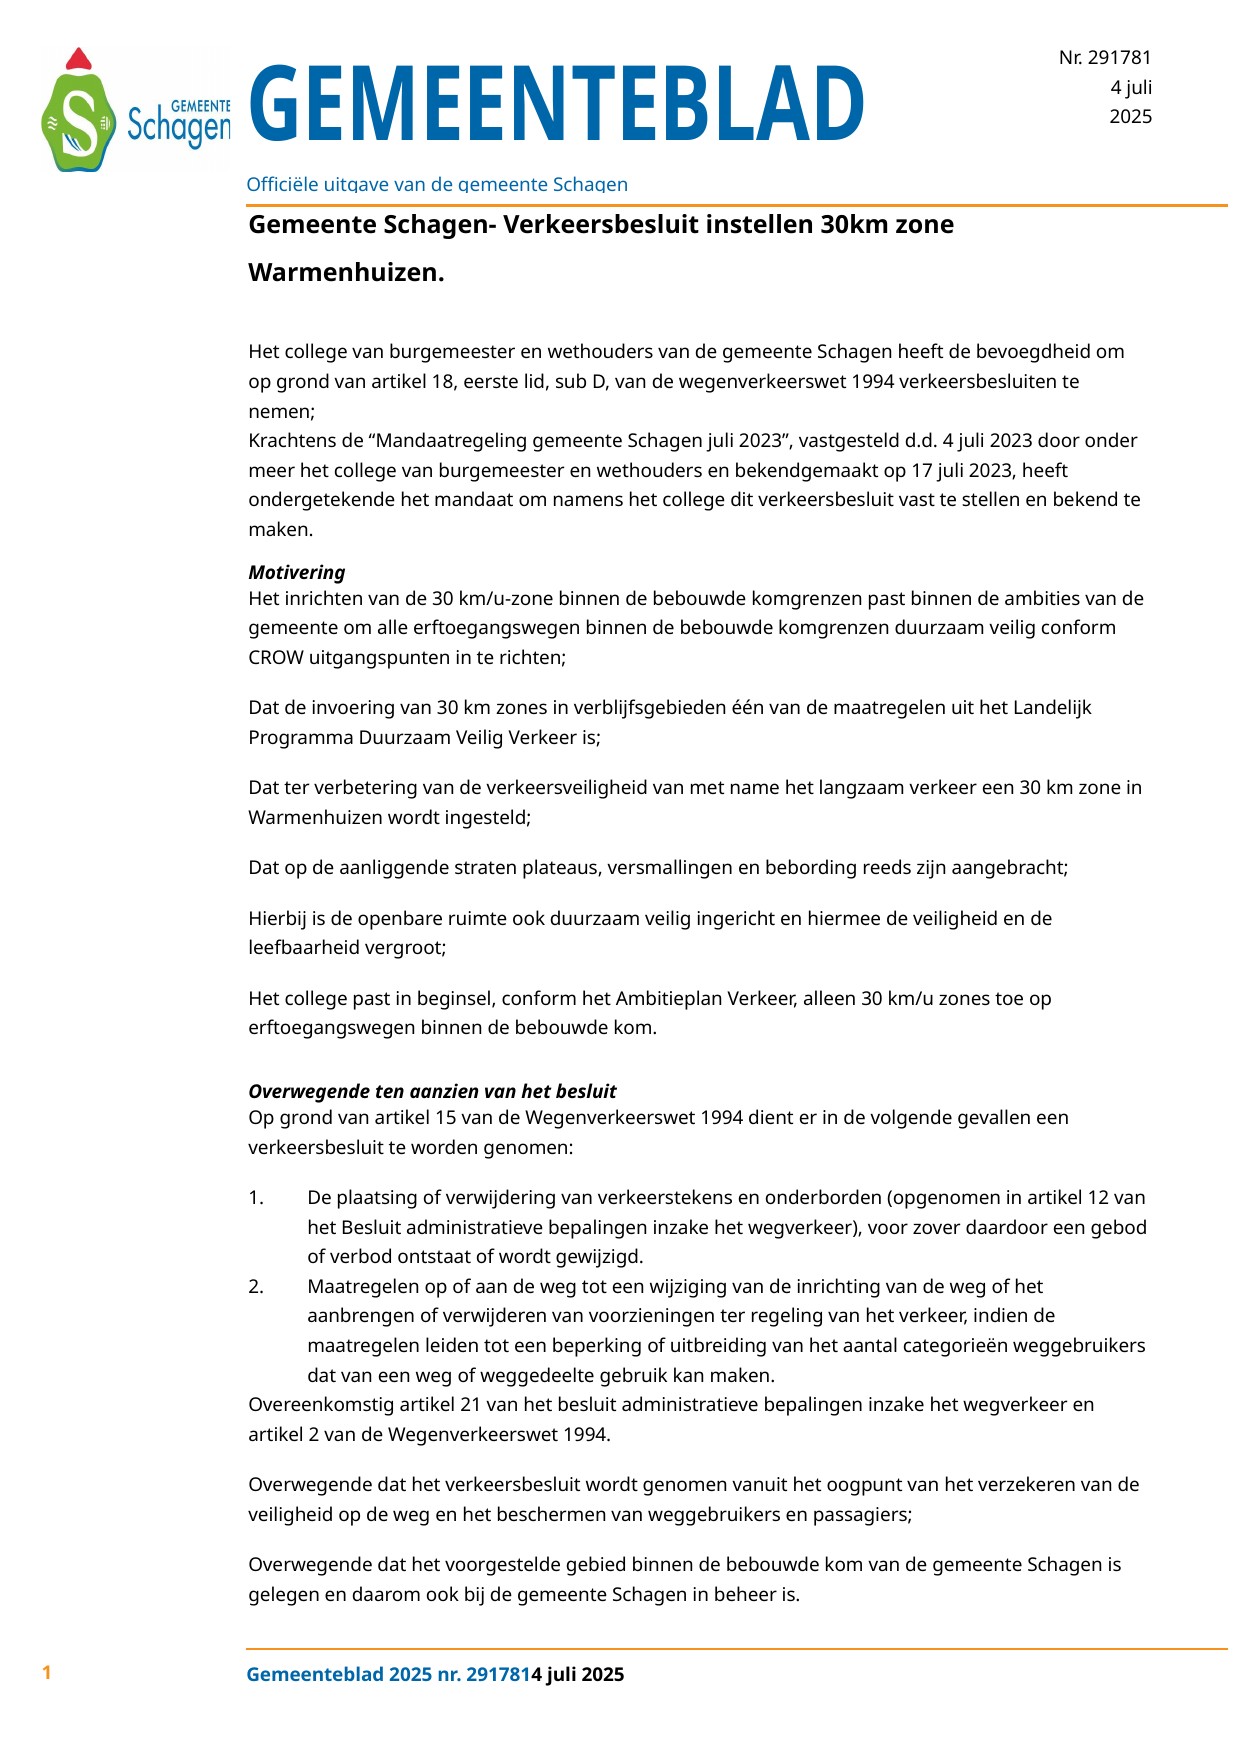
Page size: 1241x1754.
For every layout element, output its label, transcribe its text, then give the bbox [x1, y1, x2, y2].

text Het college van burgemeester en wethouders van de gemeente Schagen heeft de bevoegdheid om op grond van artikel 18, eerste lid, sub D, van de wegenverkeerswet 1994 verkeersbesluiten te nemen; [248, 339, 1152, 423]
text Dat de invoering van 30 km zones in verblijfsgebieden één van de maatregelen uit het Landelijk Programma Duurzaam Veilig Verkeer is; [248, 694, 1152, 750]
picture [41, 47, 231, 172]
text Dat ter verbetering van de verkeersveiligheid van met name het langzaam verkeer een 30 km zone in Warmenhuizen wordt ingesteld; [248, 774, 1152, 830]
text Het college past in beginsel, conform het Ambitieplan Verkeer, alleen 30 km/u zones toe op erftoegangswegen binnen de bebouwde kom. [248, 985, 1152, 1040]
list De plaatsing of verwijdering van verkeerstekens en onderborden (opgenomen in artikel 12 van het Besluit administratieve bepalingen inzake het wegverkeer), voor zover daardoor een gebod of verbod ontstaat of wordt gewijzigd. [248, 1184, 1152, 1269]
text Overeenkomstig artikel 21 van het besluit administratieve bepalingen inzake het wegverkeer en artikel 2 van de Wegenverkeerswet 1994. [248, 1391, 1152, 1447]
text Dat op de aanliggende straten plateaus, versmallingen en bebording reeds zijn aangebracht; [248, 854, 1152, 880]
text Hierbij is de openbare ruimte ook duurzaam veilig ingericht en hiermee de veiligheid en de leefbaarheid vergroot; [248, 905, 1152, 960]
text Overwegende dat het verkeersbesluit wordt genomen vanuit het oogpunt van het verzekeren van de veiligheid op de weg en het beschermen van weggebruikers en passagiers; [248, 1471, 1152, 1527]
text Het inrichten van de 30 km/u-zone binnen de bebouwde komgrenzen past binnen de ambities van de gemeente om alle erftoegangswegen binnen de bebouwde komgrenzen duurzaam veilig conform CROW uitgangspunten in te richten; [248, 585, 1152, 670]
text Krachtens de “Mandaatregeling gemeente Schagen juli 2023”, vastgesteld d.d. 4 juli 2023 door onder meer het college van burgemeester en wethouders en bekendgemaakt op 17 juli 2023, heeft ondergetekende het mandaat om namens het college dit verkeersbesluit vast te stellen en bekend te maken. [248, 427, 1152, 542]
text Motivering [248, 559, 1152, 585]
text Overwegende ten aanzien van het besluit [248, 1078, 1152, 1104]
text Overwegende dat het voorgestelde gebied binnen de bebouwde kom van de gemeente Schagen is gelegen en daarom ook bij de gemeente Schagen in beheer is. [248, 1551, 1152, 1607]
text Op grond van artikel 15 van de Wegenverkeerswet 1994 dient er in de volgende gevallen een verkeersbesluit te worden genomen: [248, 1104, 1152, 1159]
text Gemeente Schagen- Verkeersbesluit instellen 30km zone Warmenhuizen. [248, 207, 1152, 288]
list Maatregelen op of aan de weg tot een wijziging van de inrichting van de weg of het aanbrengen of verwijderen van voorzieningen ter regeling van het verkeer, indien de maatregelen leiden tot een beperking of uitbreiding van het aantal categorieën weggebruikers dat van een weg of weggedeelte gebruik kan maken. [248, 1273, 1152, 1387]
